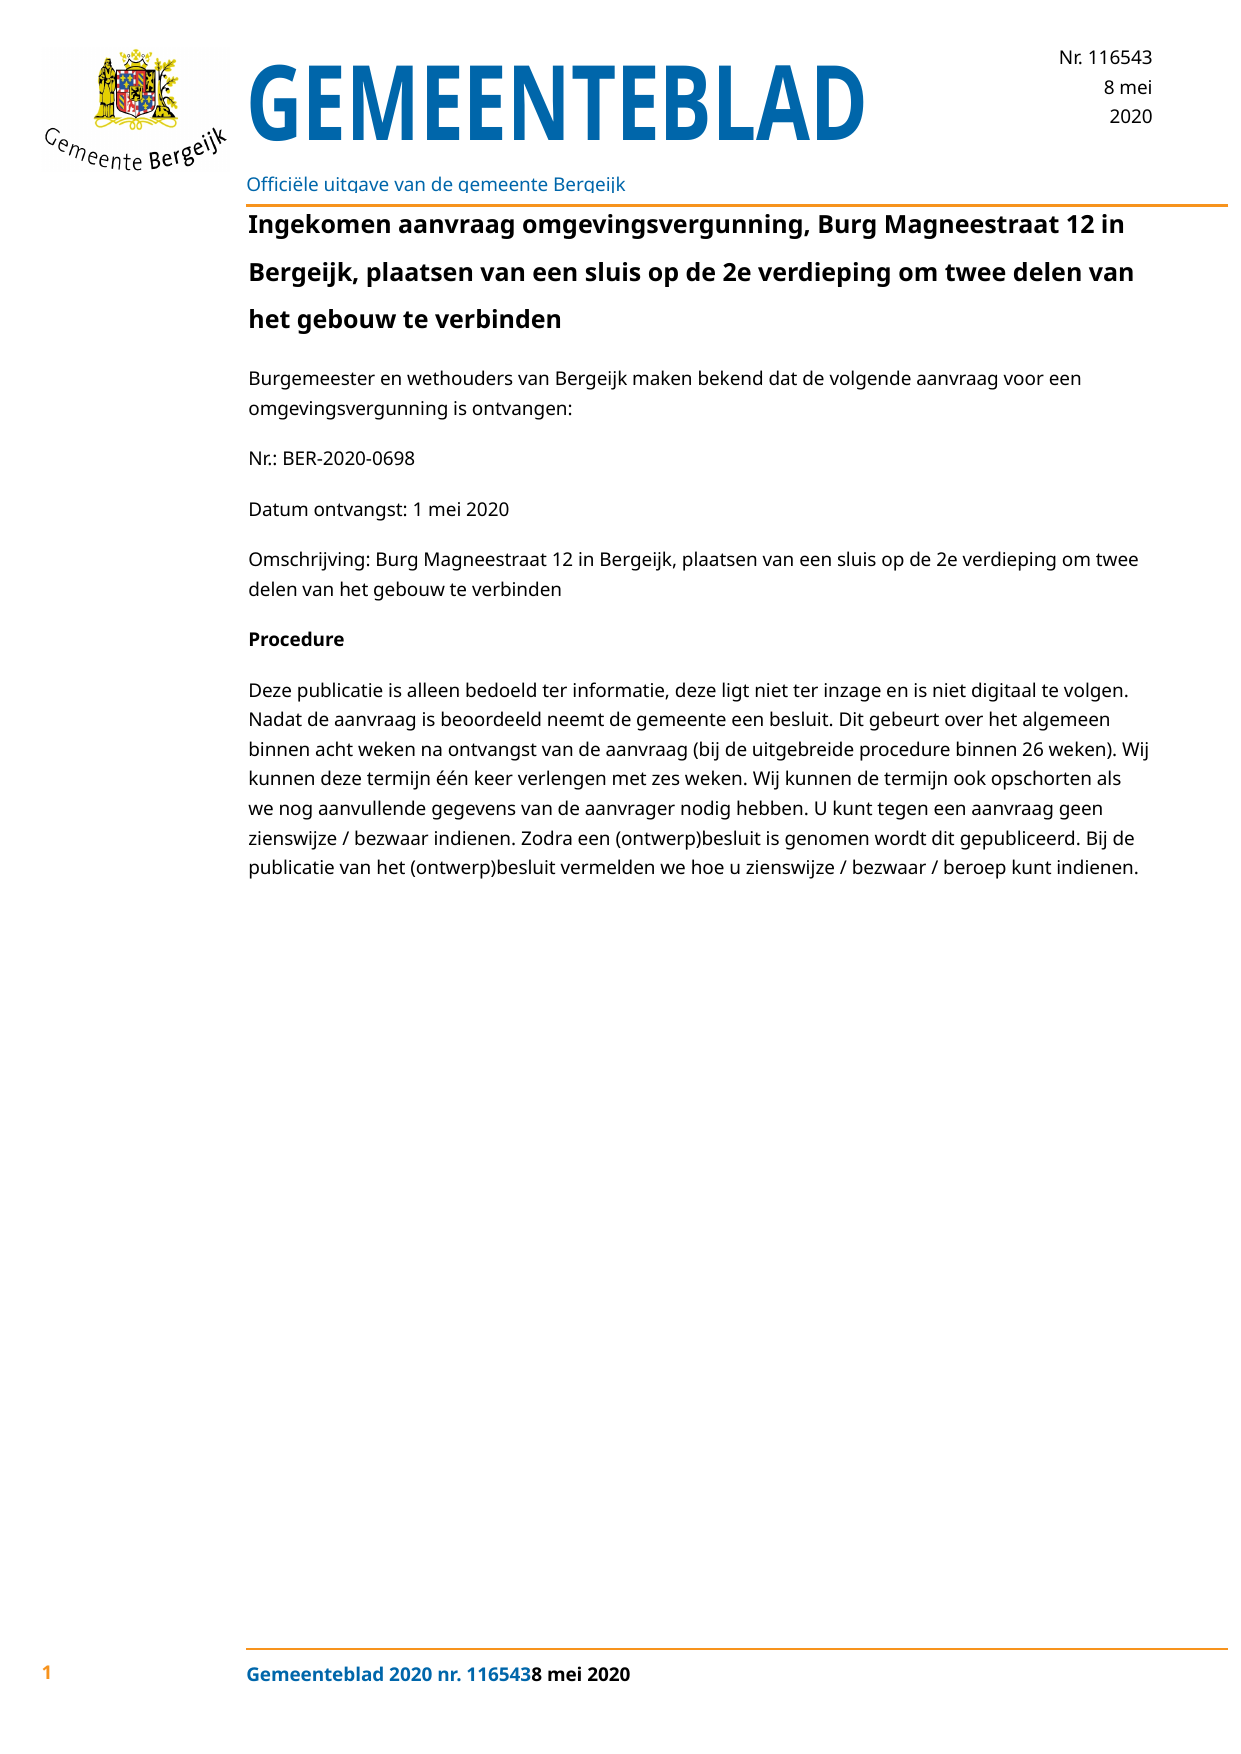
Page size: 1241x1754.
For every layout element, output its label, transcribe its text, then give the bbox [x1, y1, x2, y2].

text Datum ontvangst: 1 mei 2020 [248, 496, 1152, 522]
text Procedure [248, 626, 1152, 652]
picture [41, 47, 231, 172]
text Burgemeester en wethouders van Bergeijk maken bekend dat de volgende aanvraag voor een omgevingsvergunning is ontvangen: [248, 366, 1152, 421]
text Nr.: BER-2020-0698 [248, 446, 1152, 471]
text Omschrijving: Burg Magneestraat 12 in Bergeijk, plaatsen van een sluis op de 2e verdieping om twee delen van het gebouw te verbinden [248, 546, 1152, 602]
text Ingekomen aanvraag omgevingsvergunning, Burg Magneestraat 12 in Bergeijk, plaatsen van een sluis op de 2e verdieping om twee delen van het gebouw te verbinden [248, 207, 1152, 336]
text Deze publicatie is alleen bedoeld ter informatie, deze ligt niet ter inzage en is niet digitaal te volgen. Nadat de aanvraag is beoordeeld neemt de gemeente een besluit. Dit gebeurt over het algemeen binnen acht weken na ontvangst van de aanvraag (bij de uitgebreide procedure binnen 26 weken). Wij kunnen deze termijn één keer verlengen met zes weken. Wij kunnen de termijn ook opschorten als we nog aanvullende gegevens van de aanvrager nodig hebben. U kunt tegen een aanvraag geen zienswijze / bezwaar indienen. Zodra een (ontwerp)besluit is genomen wordt dit gepubliceerd. Bij de publicatie van het (ontwerp)besluit vermelden we hoe u zienswijze / bezwaar / beroep kunt indienen. [248, 677, 1152, 880]
